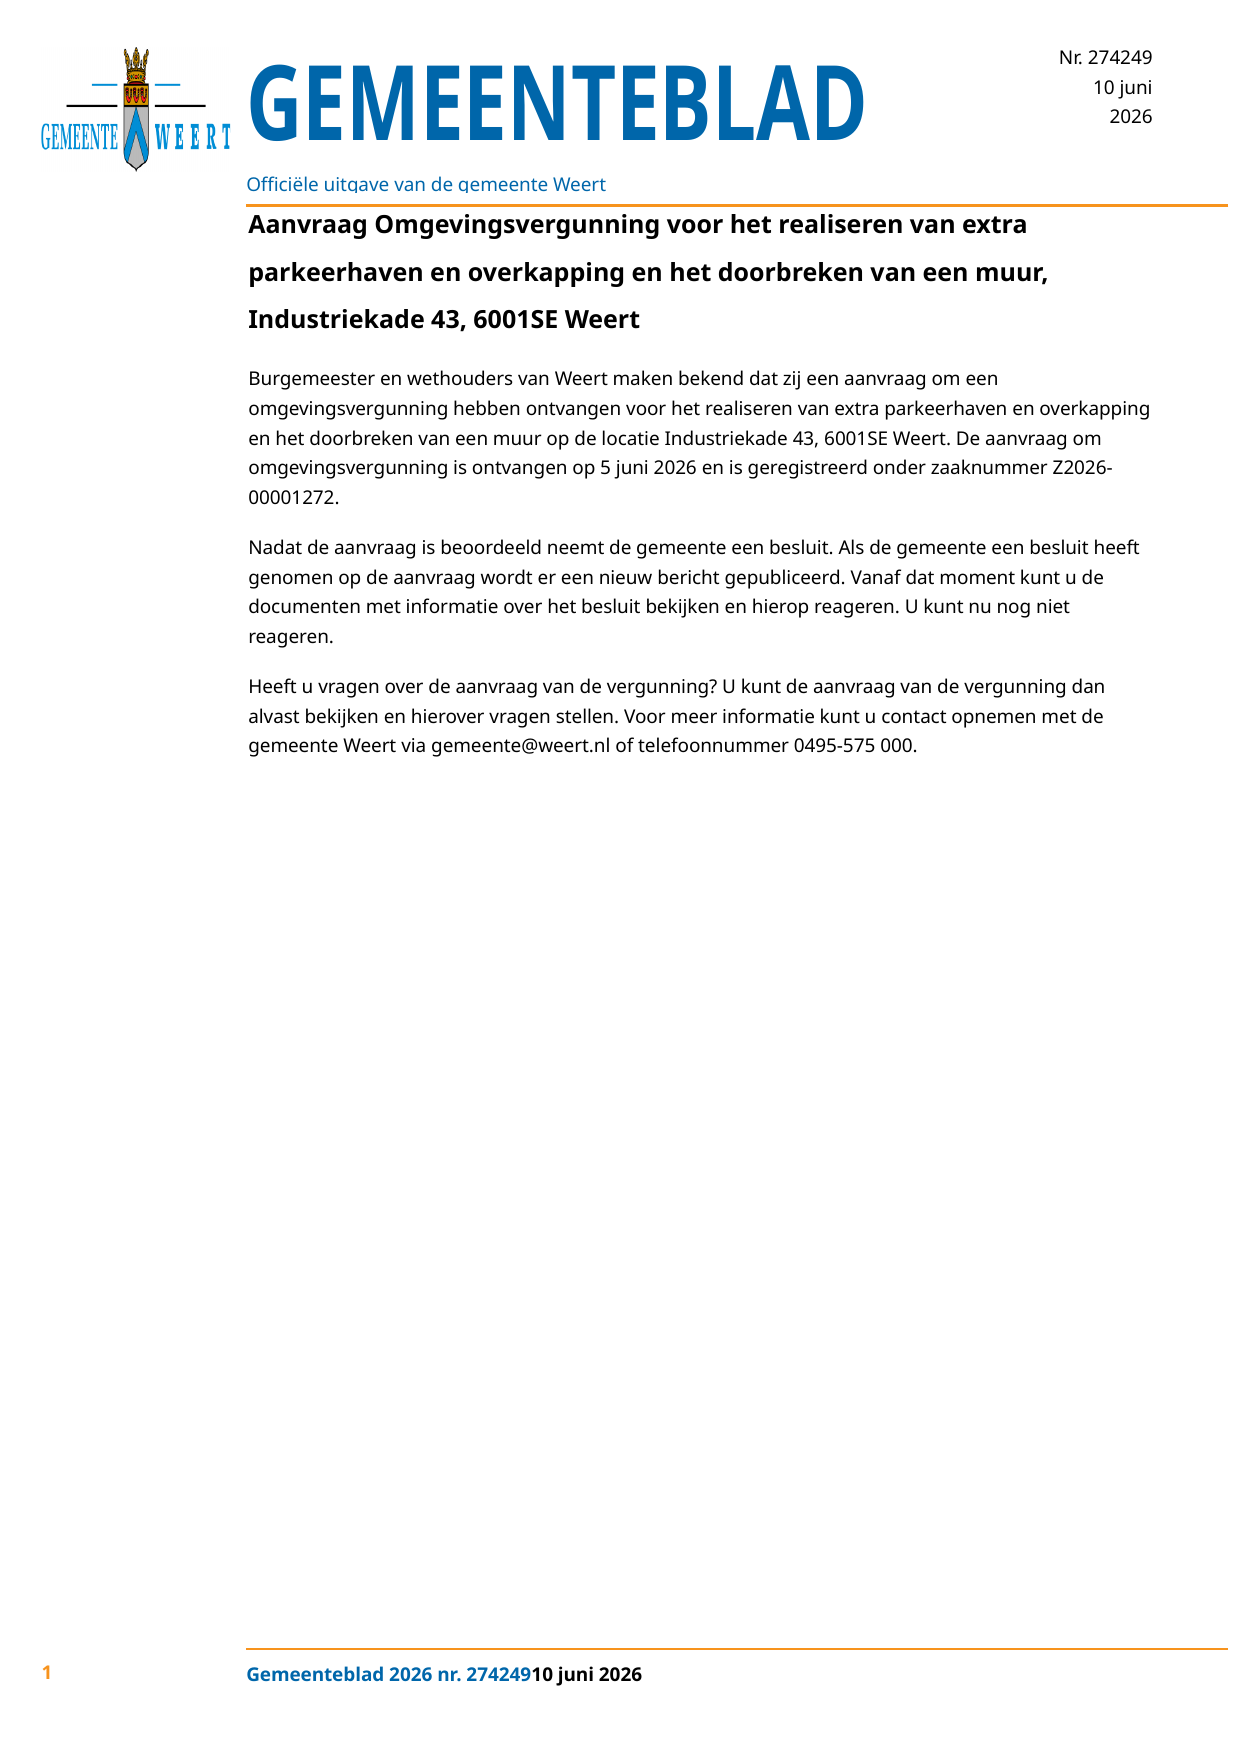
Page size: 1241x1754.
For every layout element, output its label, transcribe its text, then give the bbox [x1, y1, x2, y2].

text Aanvraag Omgevingsvergunning voor het realiseren van extra parkeerhaven en overkapping en het doorbreken van een muur, Industriekade 43, 6001SE Weert [248, 207, 1152, 336]
text Heeft u vragen over de aanvraag van de vergunning? U kunt de aanvraag van de vergunning dan alvast bekijken en hierover vragen stellen. Voor meer informatie kunt u contact opnemen met de gemeente Weert via gemeente@weert.nl of telefoonnummer 0495-575 000. [248, 673, 1152, 758]
picture [41, 47, 231, 172]
text Burgemeester en wethouders van Weert maken bekend dat zij een aanvraag om een omgevingsvergunning hebben ontvangen voor het realiseren van extra parkeerhaven en overkapping en het doorbreken van een muur op de locatie Industriekade 43, 6001SE Weert. De aanvraag om omgevingsvergunning is ontvangen op 5 juni 2026 en is geregistreerd onder zaaknummer Z2026-00001272. [248, 366, 1152, 509]
text Nadat de aanvraag is beoordeeld neemt de gemeente een besluit. Als de gemeente een besluit heeft genomen op de aanvraag wordt er een nieuw bericht gepubliceerd. Vanaf dat moment kunt u de documenten met informatie over het besluit bekijken en hierop reageren. U kunt nu nog niet reageren. [248, 534, 1152, 649]
